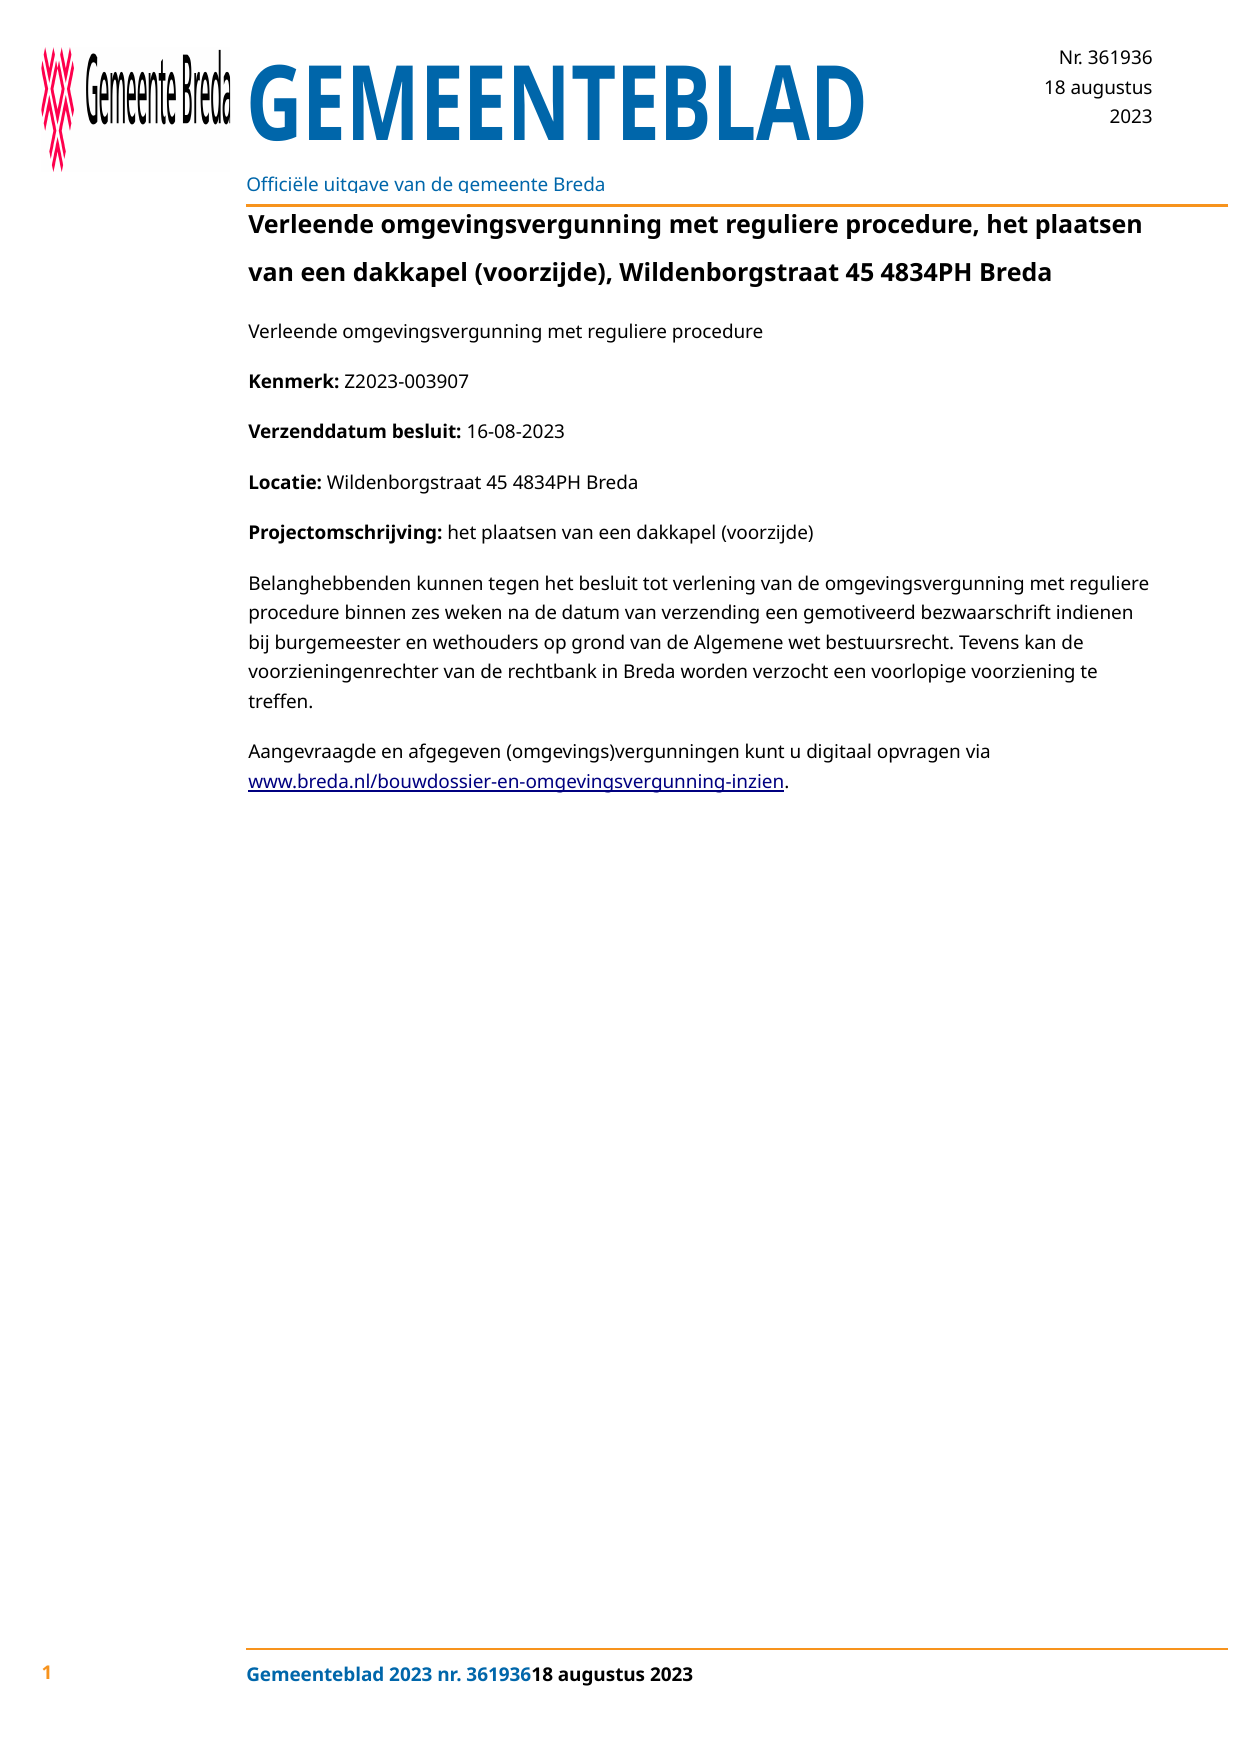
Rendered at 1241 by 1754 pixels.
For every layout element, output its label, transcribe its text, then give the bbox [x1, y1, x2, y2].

text Aangevraagde en afgegeven (omgevings)vergunningen kunt u digitaal opvragen via www.breda.nl/bouwdossier-en-omgevingsvergunning-inzien. [248, 739, 1152, 794]
picture [41, 47, 231, 172]
text Locatie: Wildenborgstraat 45 4834PH Breda [248, 469, 1152, 495]
text Belanghebbenden kunnen tegen het besluit tot verlening van de omgevingsvergunning met reguliere procedure binnen zes weken na de datum van verzending een gemotiveerd bezwaarschrift indienen bij burgemeester en wethouders op grond van de Algemene wet bestuursrecht. Tevens kan de voorzieningenrechter van de rechtbank in Breda worden verzocht een voorlopige voorziening te treffen. [248, 570, 1152, 714]
text Verzenddatum besluit: 16-08-2023 [248, 419, 1152, 444]
text Verleende omgevingsvergunning met reguliere procedure [248, 318, 1152, 344]
text Kenmerk: Z2023-003907 [248, 368, 1152, 394]
text Projectomschrijving: het plaatsen van een dakkapel (voorzijde) [248, 519, 1152, 545]
text Verleende omgevingsvergunning met reguliere procedure, het plaatsen van een dakkapel (voorzijde), Wildenborgstraat 45 4834PH Breda [248, 207, 1152, 288]
